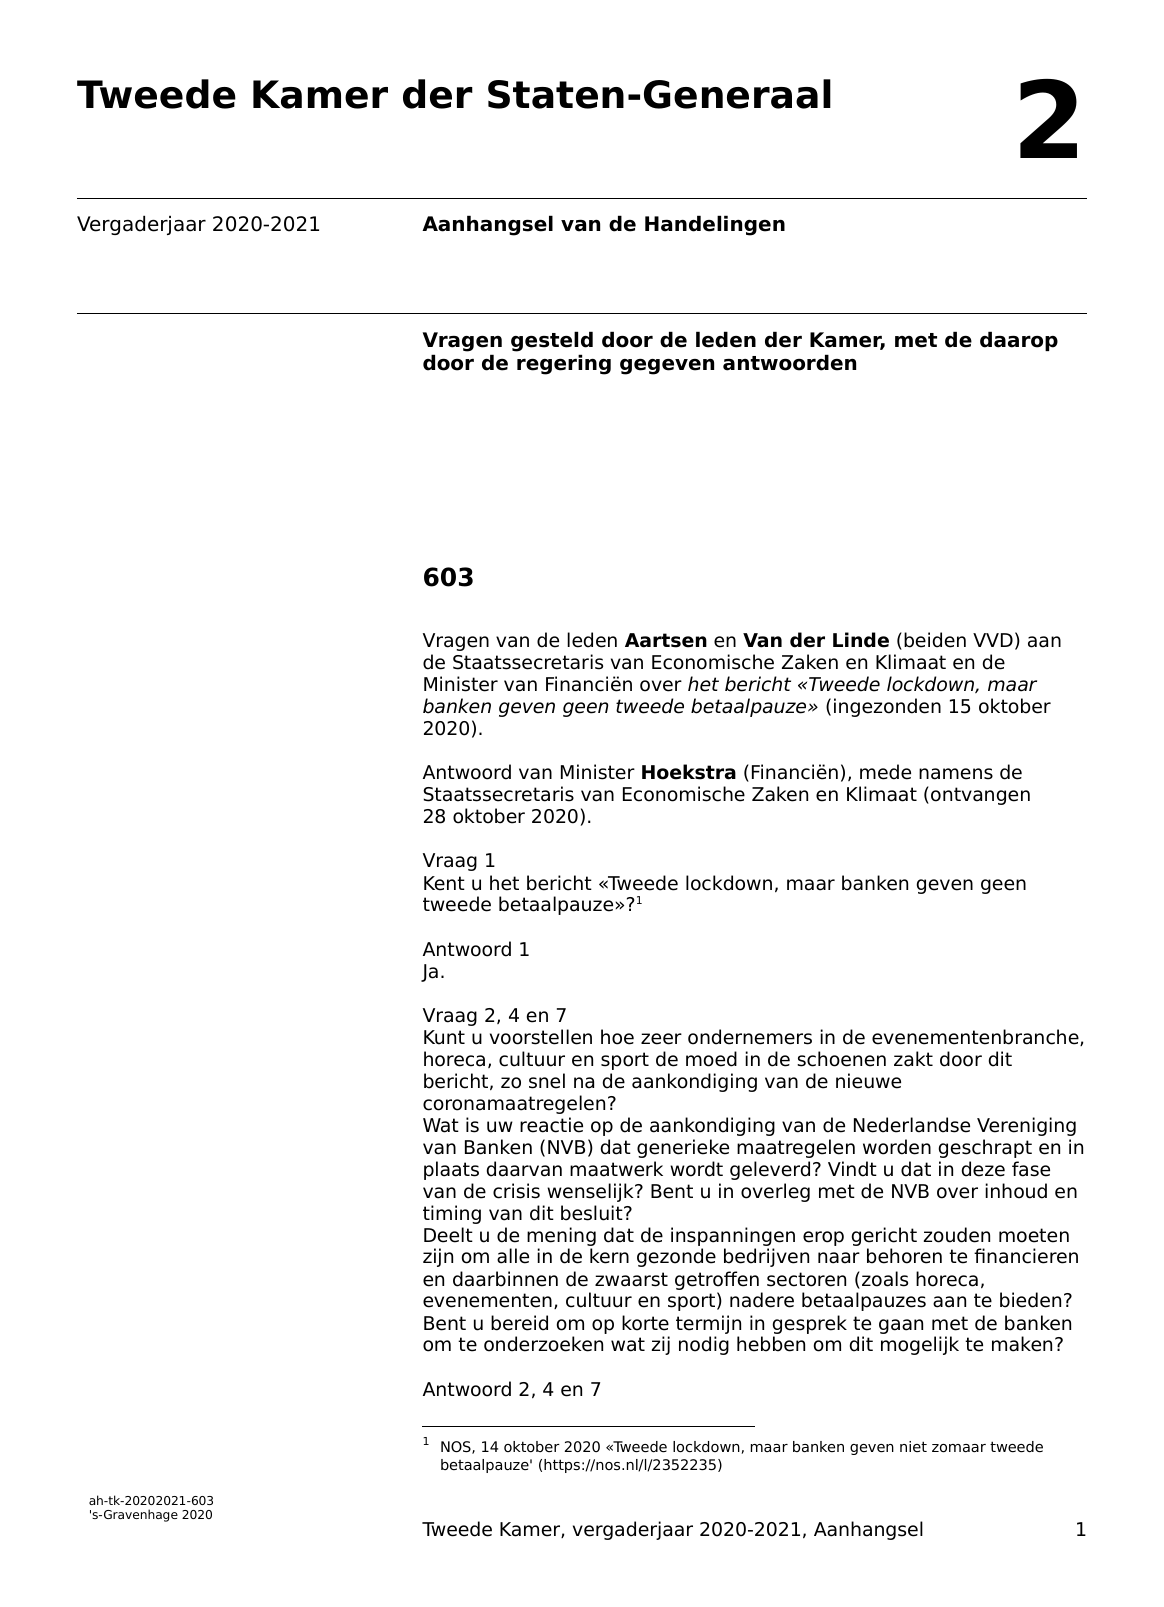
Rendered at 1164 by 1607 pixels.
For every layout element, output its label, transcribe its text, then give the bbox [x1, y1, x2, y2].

table_cell [77, 314, 422, 375]
table_header 2 [886, 59, 1087, 198]
table_header Tweede Kamer der Staten-Generaal [77, 59, 886, 198]
table_cell Vergaderjaar 2020-2021 [77, 199, 422, 313]
text Wat is uw reactie op de aankondiging van de Nederlandse Vereniging van Banken (NVB) dat generieke maatregelen worden geschrapt en in plaats daarvan maatwerk wordt geleverd? Vindt u dat in deze fase van de crisis wenselijk? Bent u in overleg met de NVB over inhoud en timing van dit besluit? [422, 1114, 1087, 1224]
text 603 [422, 563, 1087, 592]
text Antwoord 2, 4 en 7 [422, 1378, 1087, 1401]
text Kunt u voorstellen hoe zeer ondernemers in de evenementenbranche, horeca, cultuur en sport de moed in de schoenen zakt door dit bericht, zo snel na de aankondiging van de nieuwe coronamaatregelen? [422, 1027, 1087, 1114]
text Vraag 1 [422, 850, 1087, 872]
text 's-Gravenhage 2020 [88, 1508, 323, 1522]
table_cell Vragen gesteld door de leden der Kamer, met de daarop door de regering gegeven antwoorden [422, 314, 1087, 375]
text Vraag 2, 4 en 7 [422, 1005, 1087, 1027]
table_cell Aanhangsel van de Handelingen [422, 199, 1087, 313]
text Kent u het bericht «Tweede lockdown, maar banken geven geen tweede betaalpauze»? [422, 872, 1087, 916]
text Antwoord 1 [422, 938, 1087, 961]
text Antwoord van Minister Hoekstra (Financiën), mede namens de Staatssecretaris van Economische Zaken en Klimaat (ontvangen 28 oktober 2020). [422, 762, 1087, 828]
text Vragen van de leden Aartsen en Van der Linde (beiden VVD) aan de Staatssecretaris van Economische Zaken en Klimaat en de Minister van Financiën over het bericht «Tweede lockdown, maar banken geven geen tweede betaalpauze» (ingezonden 15 oktober 2020). [422, 630, 1087, 740]
text Deelt u de mening dat de inspanningen erop gericht zouden moeten zijn om alle in de kern gezonde bedrijven naar behoren te financieren en daarbinnen de zwaarst getroffen sectoren (zoals horeca, evenementen, cultuur en sport) nadere betaalpauzes aan te bieden? Bent u bereid om op korte termijn in gesprek te gaan met de banken om te onderzoeken wat zij nodig hebben om dit mogelijk te maken? [422, 1224, 1087, 1356]
text Ja. [422, 961, 1087, 982]
text NOS, 14 oktober 2020 «Tweede lockdown, maar banken geven niet zomaar tweede betaalpauze' (https://nos.nl/l/2352235) [422, 1435, 1087, 1474]
text ah-tk-20202021-603 [88, 1494, 323, 1508]
